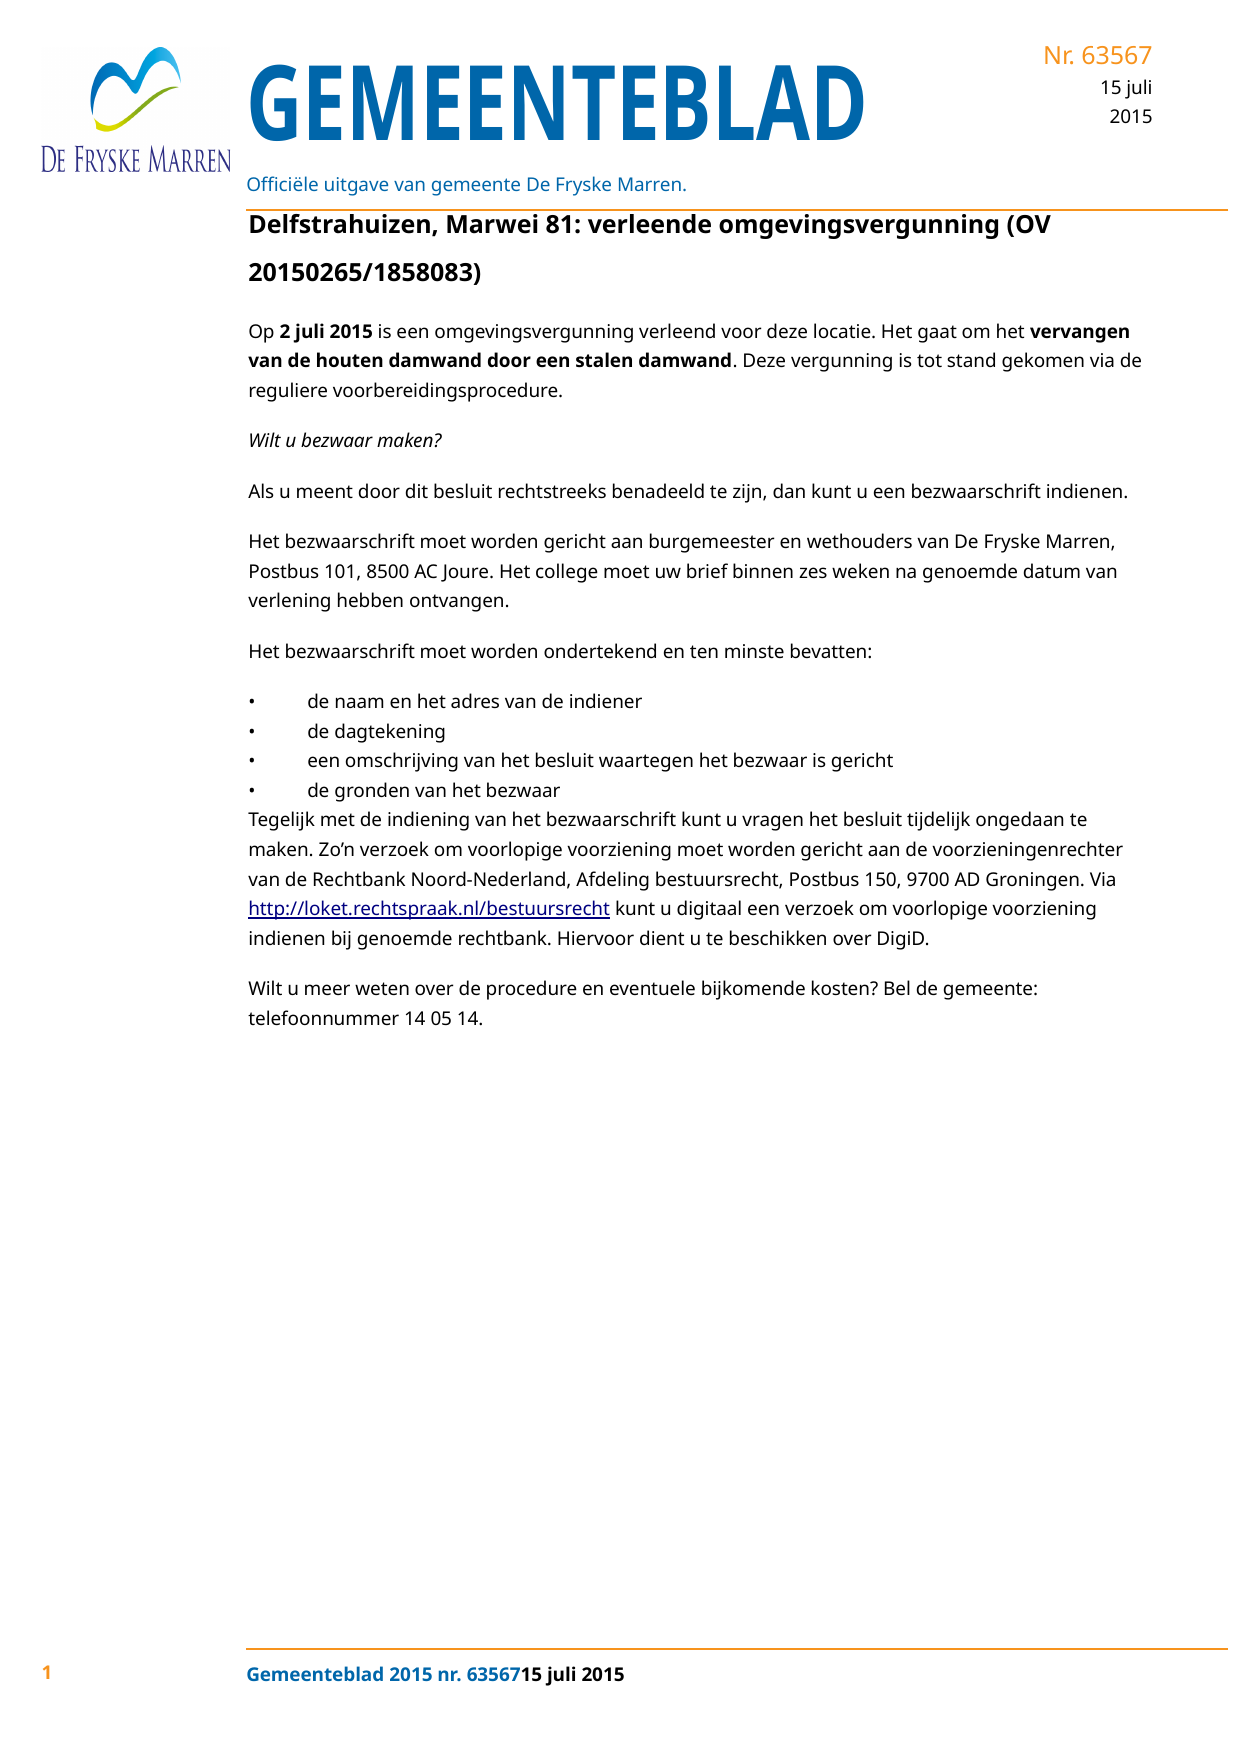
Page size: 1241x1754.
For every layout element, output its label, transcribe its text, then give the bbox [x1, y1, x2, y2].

text Delfstrahuizen, Marwei 81: verleende omgevingsvergunning (OV 20150265/1858083) [248, 211, 1152, 288]
picture [41, 47, 231, 172]
text Als u meent door dit besluit rechtstreeks benadeeld te zijn, dan kunt u een bezwaarschrift indienen. [248, 478, 1152, 504]
list de naam en het adres van de indiener [248, 688, 1152, 714]
list de dagtekening [248, 718, 1152, 744]
text Tegelijk met de indiening van het bezwaarschrift kunt u vragen het besluit tijdelijk ongedaan te maken. Zo’n verzoek om voorlopige voorziening moet worden gericht aan de voorzieningenrechter van de Rechtbank Noord-Nederland, Afdeling bestuursrecht, Postbus 150, 9700 AD Groningen. Via http://loket.rechtspraak.nl/bestuursrecht kunt u digitaal een verzoek om voorlopige voorziening indienen bij genoemde rechtbank. Hiervoor dient u te beschikken over DigiD. [248, 807, 1152, 951]
text Wilt u bezwaar maken? [248, 427, 1152, 453]
list een omschrijving van het besluit waartegen het bezwaar is gericht [248, 747, 1152, 773]
list de gronden van het bezwaar [248, 777, 1152, 803]
text Het bezwaarschrift moet worden ondertekend en ten minste bevatten: [248, 638, 1152, 664]
text Wilt u meer weten over de procedure en eventuele bijkomende kosten? Bel de gemeente: telefoonnummer 14 05 14. [248, 975, 1152, 1031]
text Het bezwaarschrift moet worden gericht aan burgemeester en wethouders van De Fryske Marren, Postbus 101, 8500 AC Joure. Het college moet uw brief binnen zes weken na genoemde datum van verlening hebben ontvangen. [248, 528, 1152, 613]
text Op 2 juli 2015 is een omgevingsvergunning verleend voor deze locatie. Het gaat om het vervangen van de houten damwand door een stalen damwand. Deze vergunning is tot stand gekomen via de reguliere voorbereidingsprocedure. [248, 318, 1152, 403]
